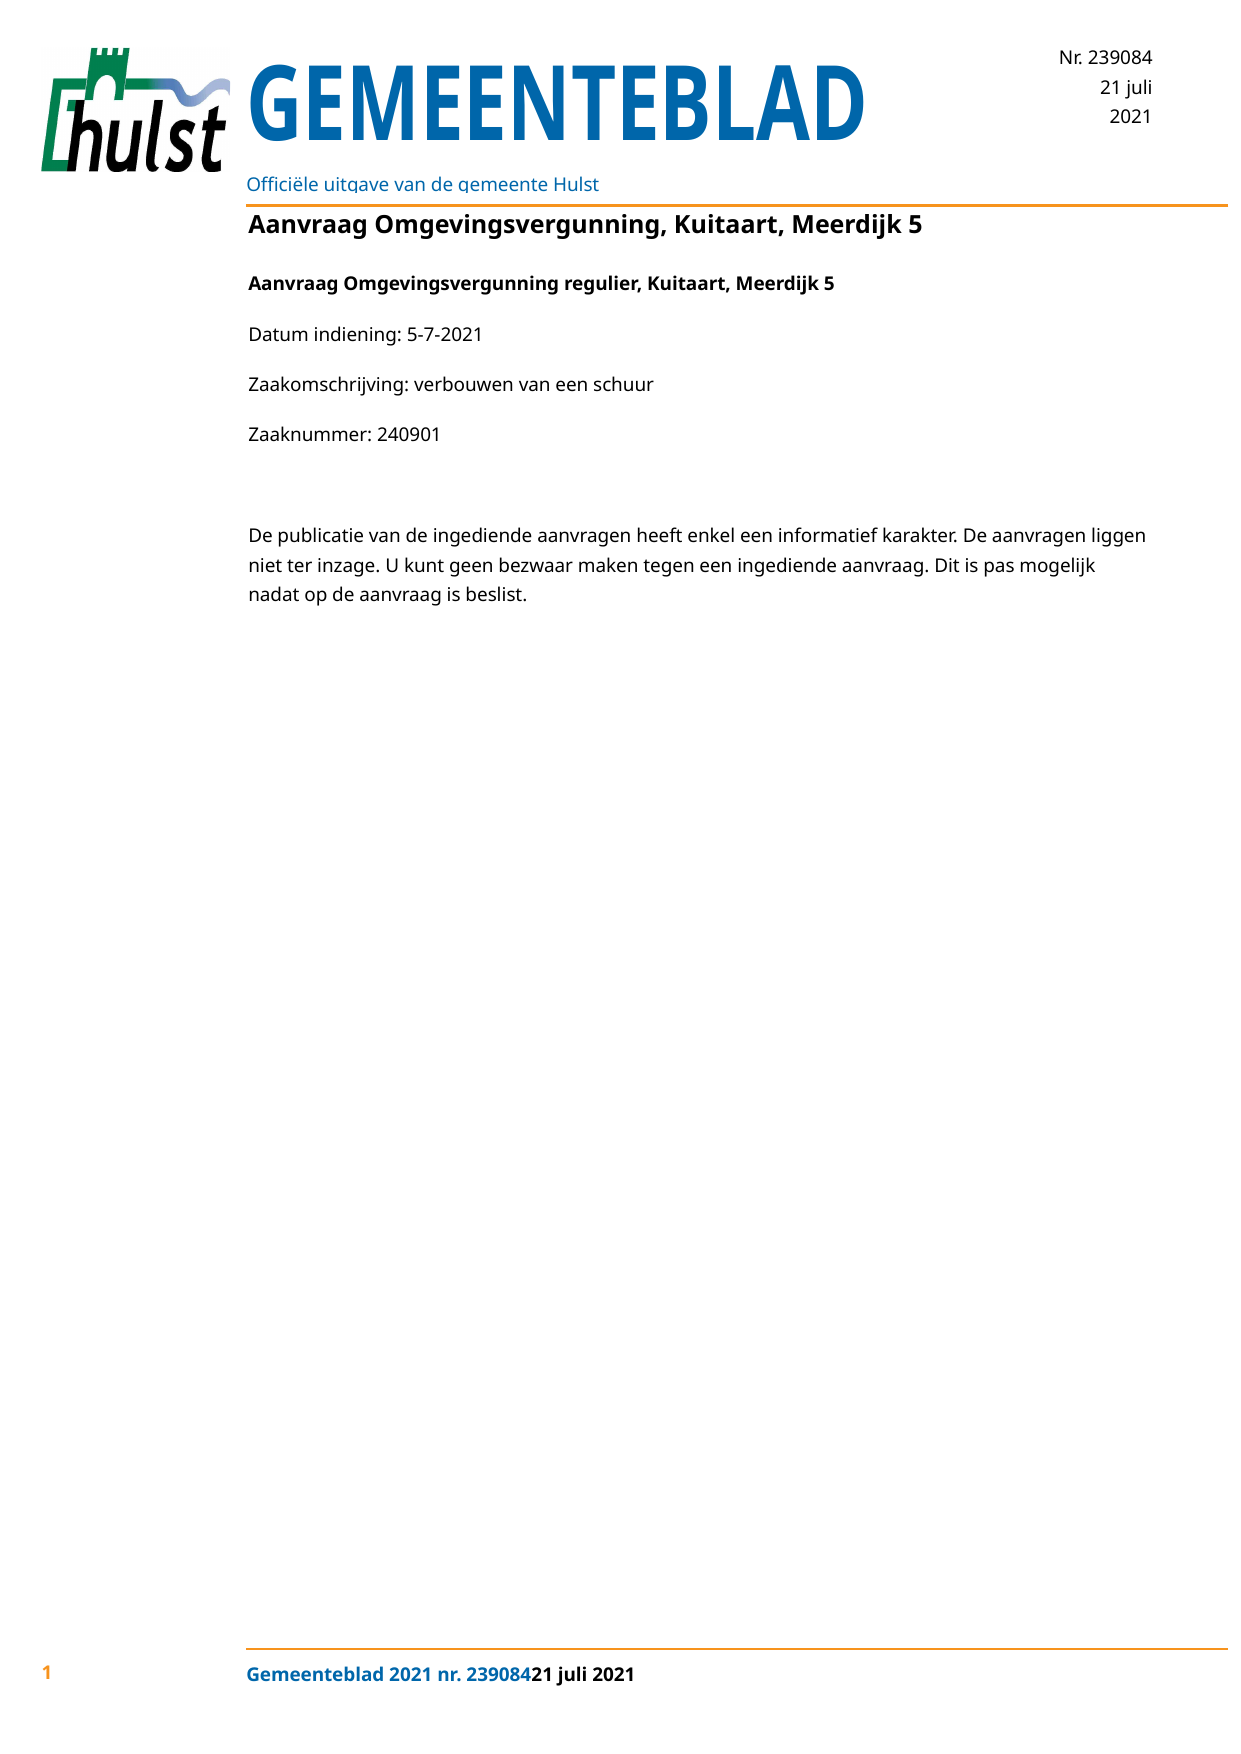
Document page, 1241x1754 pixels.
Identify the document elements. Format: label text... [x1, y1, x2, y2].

text Aanvraag Omgevingsvergunning, Kuitaart, Meerdijk 5 [248, 207, 1152, 241]
text Zaaknummer: 240901 [248, 422, 1152, 447]
picture [41, 47, 231, 172]
text Datum indiening: 5-7-2021 [248, 321, 1152, 346]
text De publicatie van de ingediende aanvragen heeft enkel een informatief karakter. De aanvragen liggen niet ter inzage. U kunt geen bezwaar maken tegen een ingediende aanvraag. Dit is pas mogelijk nadat op de aanvraag is beslist. [248, 522, 1152, 607]
text Aanvraag Omgevingsvergunning regulier, Kuitaart, Meerdijk 5 [248, 270, 1152, 296]
text Zaakomschrijving: verbouwen van een schuur [248, 371, 1152, 397]
